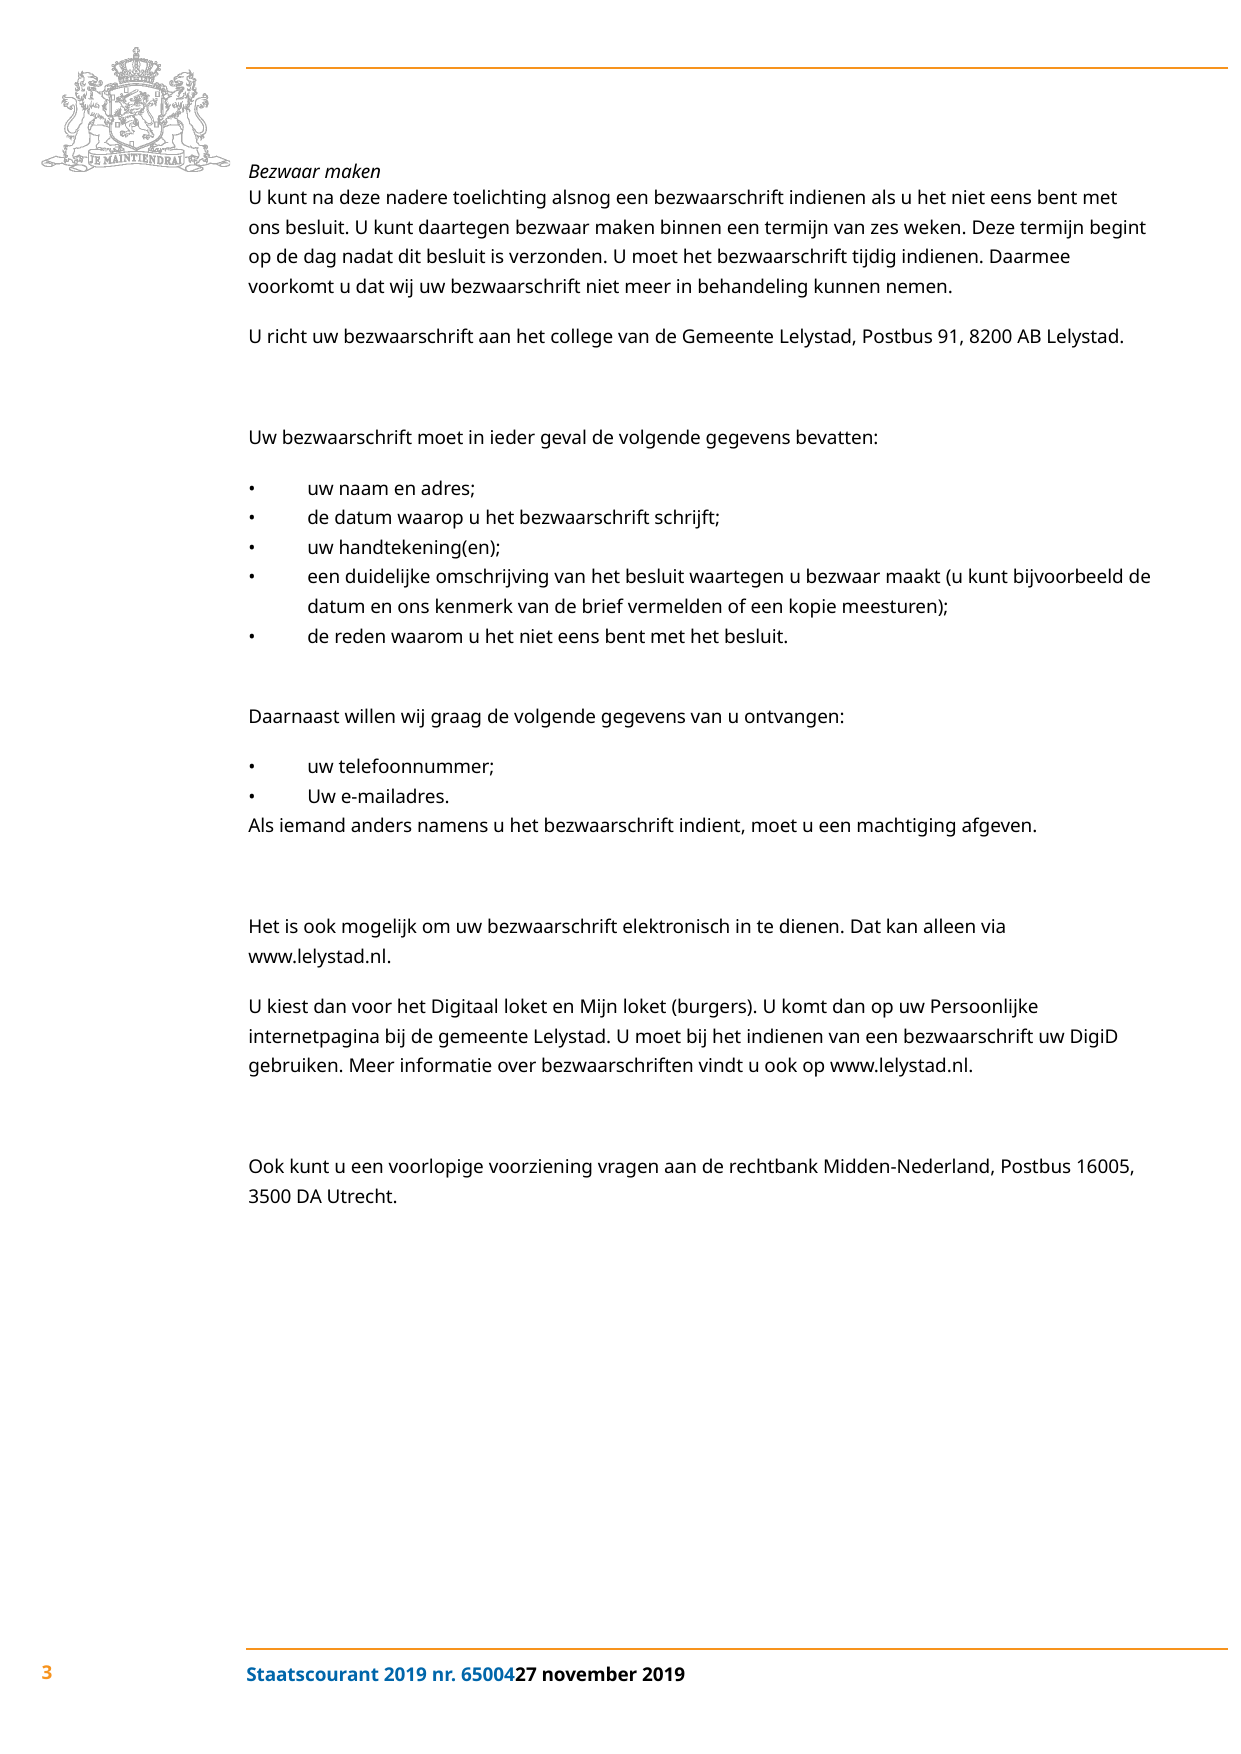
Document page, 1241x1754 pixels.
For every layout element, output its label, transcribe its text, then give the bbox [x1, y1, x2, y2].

text Daarnaast willen wij graag de volgende gegevens van u ontvangen: [248, 703, 1152, 728]
text U richt uw bezwaarschrift aan het college van de Gemeente Lelystad, Postbus 91, 8200 AB Lelystad. [248, 324, 1152, 349]
text U kunt na deze nadere toelichting alsnog een bezwaarschrift indienen als u het niet eens bent met ons besluit. U kunt daartegen bezwaar maken binnen een termijn van zes weken. Deze termijn begint op de dag nadat dit besluit is verzonden. U moet het bezwaarschrift tijdig indienen. Daarmee voorkomt u dat wij uw bezwaarschrift niet meer in behandeling kunnen nemen. [248, 184, 1152, 299]
list uw naam en adres; [248, 475, 1152, 501]
list een duidelijke omschrijving van het besluit waartegen u bezwaar maakt (u kunt bijvoorbeeld de datum en ons kenmerk van de brief vermelden of een kopie meesturen); [248, 564, 1152, 619]
list de datum waarop u het bezwaarschrift schrijft; [248, 504, 1152, 530]
text U kiest dan voor het Digitaal loket en Mijn loket (burgers). U komt dan op uw Persoonlijke internetpagina bij de gemeente Lelystad. U moet bij het indienen van een bezwaarschrift uw DigiD gebruiken. Meer informatie over bezwaarschriften vindt u ook op www.lelystad.nl. [248, 993, 1152, 1078]
list uw handtekening(en); [248, 534, 1152, 560]
list de reden waarom u het niet eens bent met het besluit. [248, 623, 1152, 648]
text Uw bezwaarschrift moet in ieder geval de volgende gegevens bevatten: [248, 424, 1152, 450]
list Uw e-mailadres. [248, 783, 1152, 808]
list uw telefoonnummer; [248, 753, 1152, 779]
text Ook kunt u een voorlopige voorziening vragen aan de rechtbank Midden-Nederland, Postbus 16005, 3500 DA Utrecht. [248, 1153, 1152, 1208]
text Bezwaar maken [248, 159, 1152, 184]
text Als iemand anders namens u het bezwaarschrift indient, moet u een machtiging afgeven. [248, 812, 1152, 838]
text Het is ook mogelijk om uw bezwaarschrift elektronisch in te dienen. Dat kan alleen via www.lelystad.nl. [248, 913, 1152, 968]
picture [41, 47, 231, 172]
